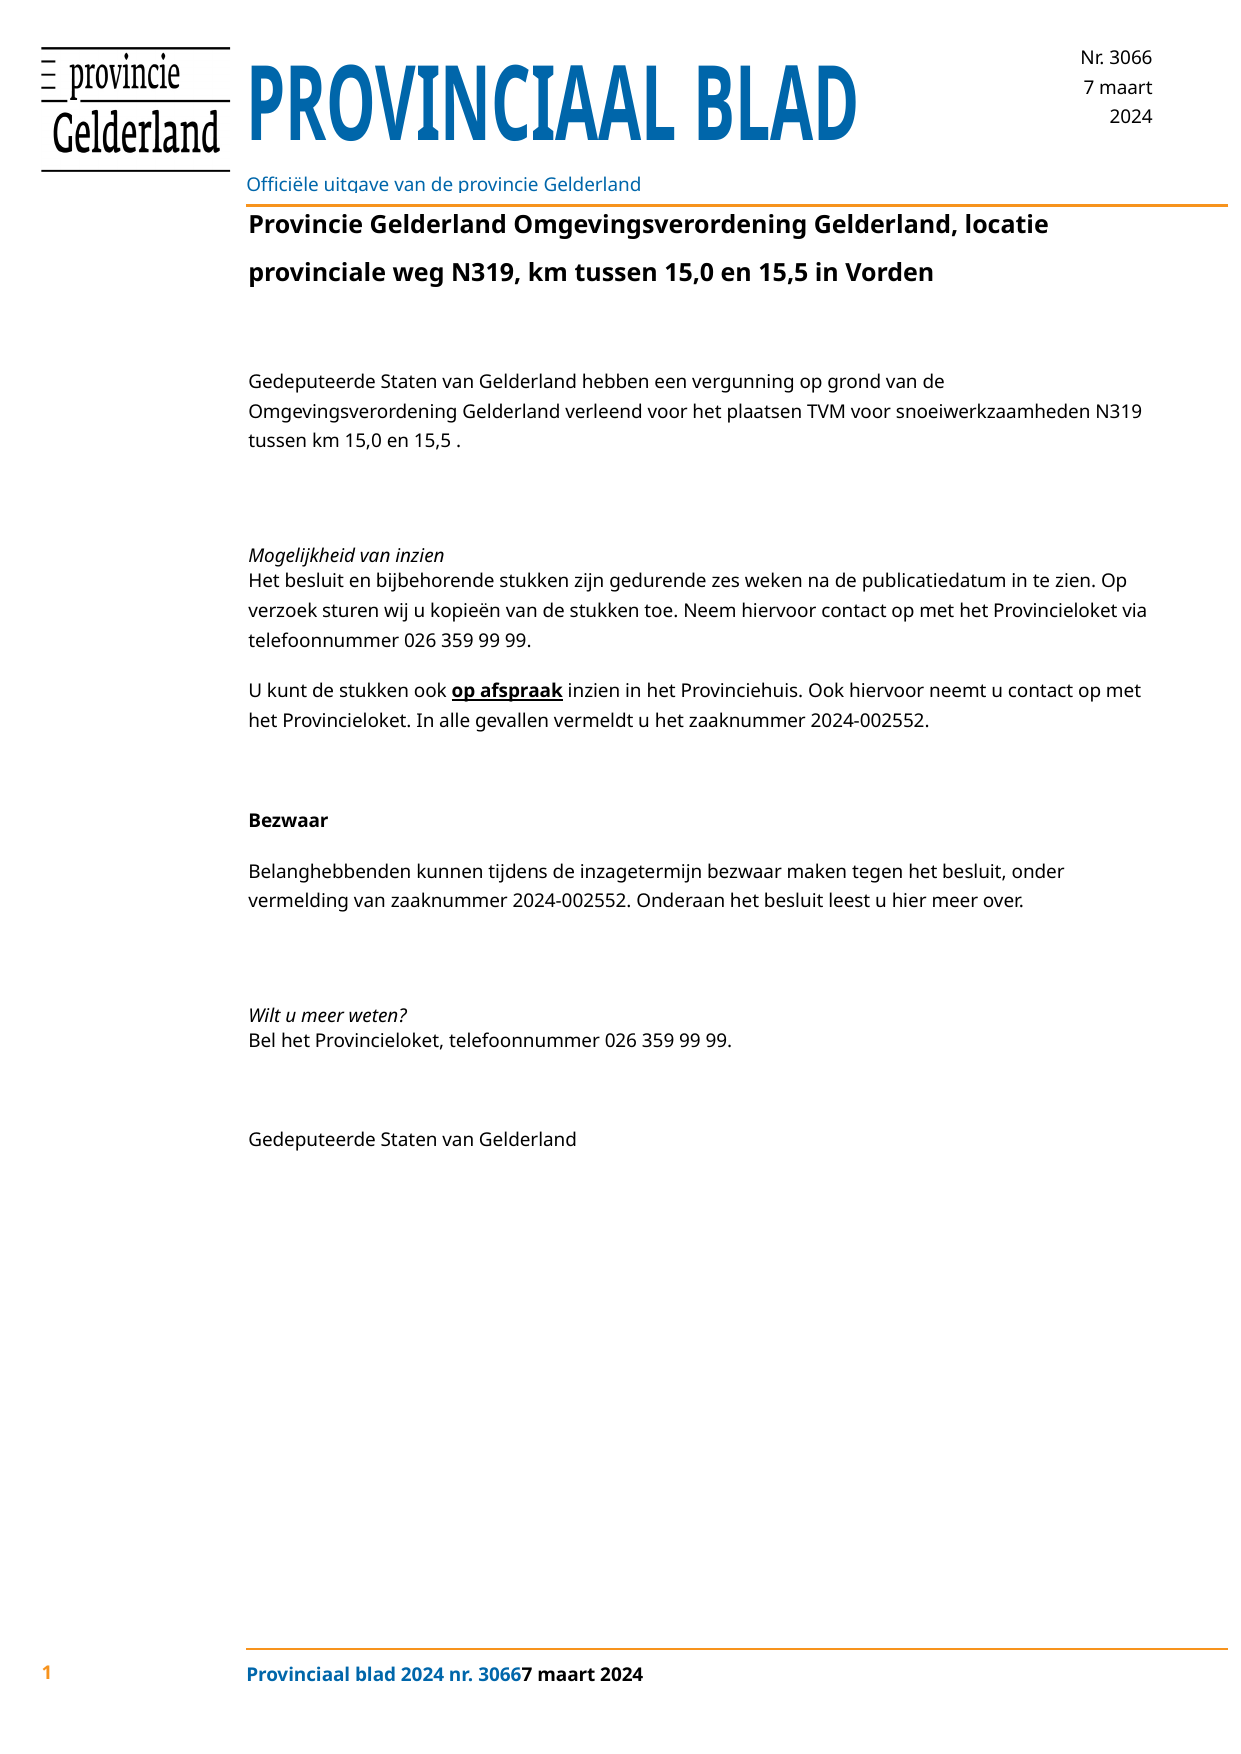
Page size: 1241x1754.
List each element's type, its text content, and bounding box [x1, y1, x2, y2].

text U kunt de stukken ook op afspraak inzien in het Provinciehuis. Ook hiervoor neemt u contact op met het Provincieloket. In alle gevallen vermeldt u het zaaknummer 2024-002552. [248, 677, 1152, 732]
text Wilt u meer weten? [248, 1002, 1152, 1028]
text Mogelijkheid van inzien [248, 542, 1152, 568]
picture [41, 47, 231, 172]
text Belanghebbenden kunnen tijdens de inzagetermijn bezwaar maken tegen het besluit, onder vermelding van zaaknummer 2024-002552. Onderaan het besluit leest u hier meer over. [248, 858, 1152, 913]
text Bezwaar [248, 808, 1152, 833]
text Bel het Provincieloket, telefoonnummer 026 359 99 99. [248, 1028, 1152, 1053]
text Gedeputeerde Staten van Gelderland [248, 1126, 1152, 1152]
text Provincie Gelderland Omgevingsverordening Gelderland, locatie provinciale weg N319, km tussen 15,0 en 15,5 in Vorden [248, 207, 1152, 288]
text Gedeputeerde Staten van Gelderland hebben een vergunning op grond van de Omgevingsverordening Gelderland verleend voor het plaatsen TVM voor snoeiwerkzaamheden N319 tussen km 15,0 en 15,5 . [248, 368, 1152, 453]
text Het besluit en bijbehorende stukken zijn gedurende zes weken na de publicatiedatum in te zien. Op verzoek sturen wij u kopieën van de stukken toe. Neem hiervoor contact op met het Provincieloket via telefoonnummer 026 359 99 99. [248, 568, 1152, 652]
